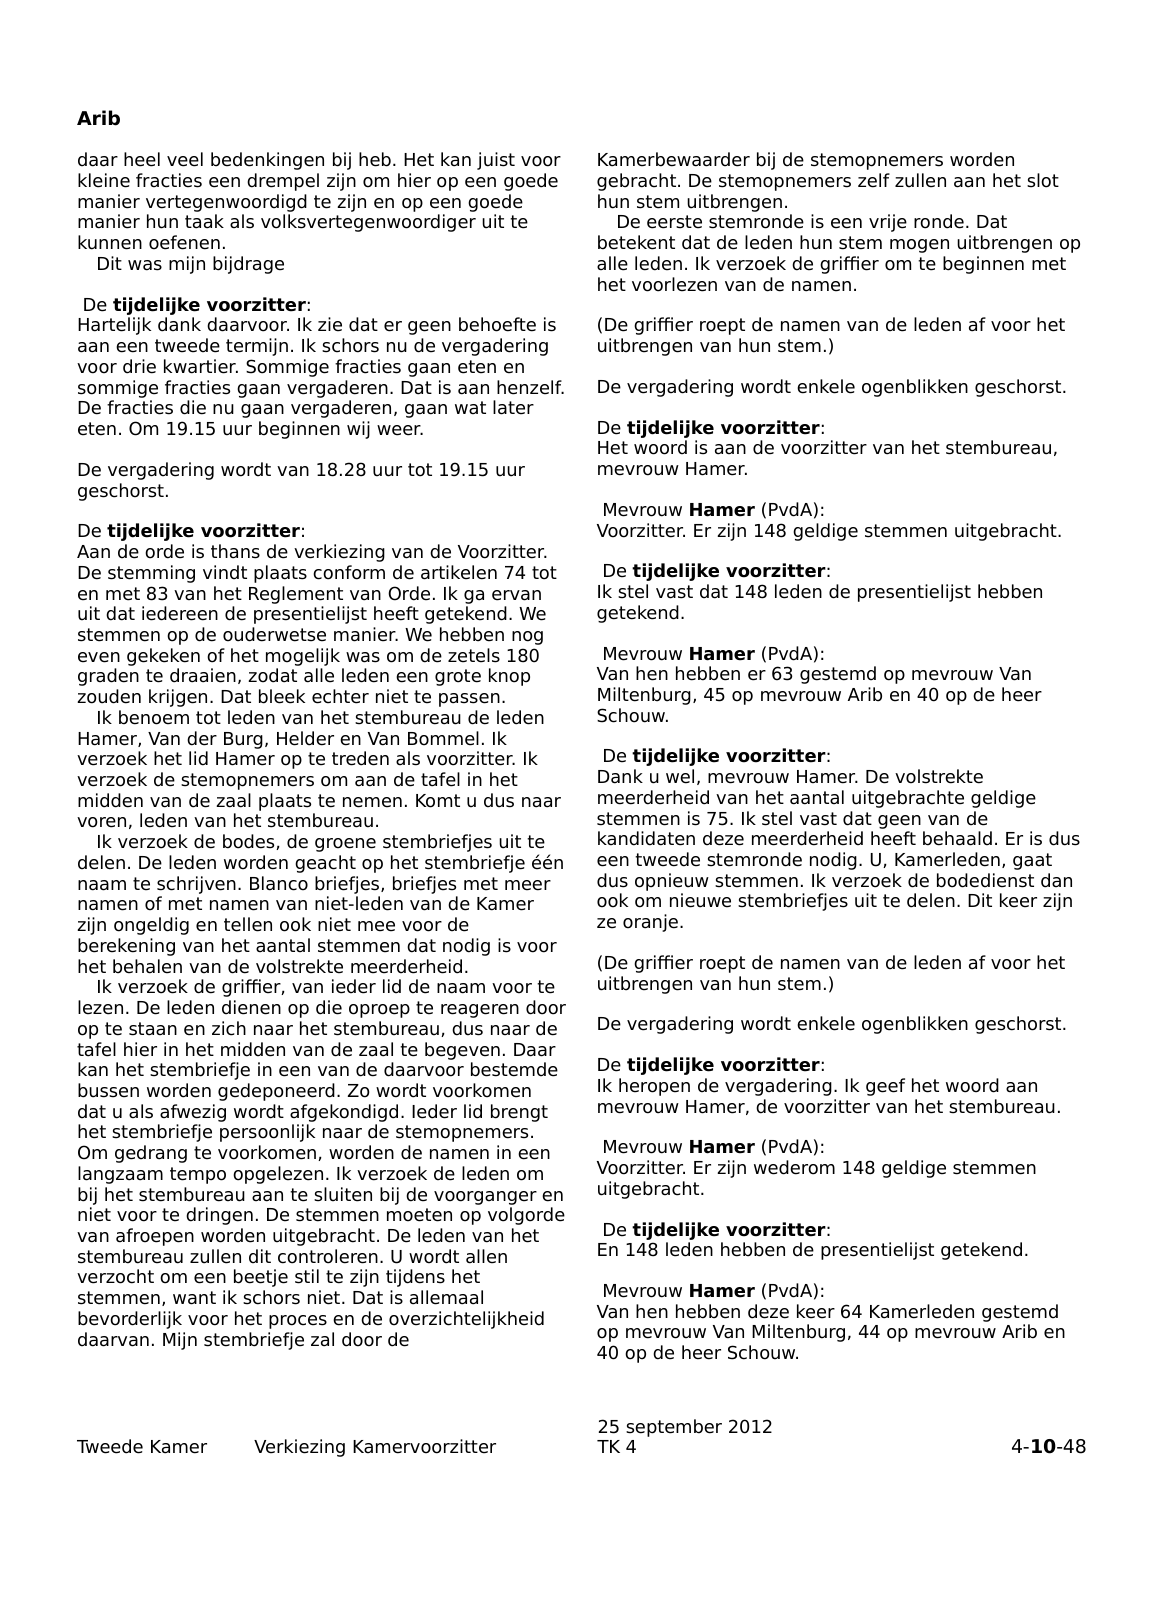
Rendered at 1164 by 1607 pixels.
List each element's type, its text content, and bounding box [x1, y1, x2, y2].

text Van hen hebben er 63 gestemd op mevrouw Van Miltenburg, 45 op mevrouw Arib en 40 op de heer Schouw. [596, 664, 1087, 726]
text Dit was mijn bijdrage [77, 254, 567, 274]
text Ik heropen de vergadering. Ik geef het woord aan mevrouw Hamer, de voorzitter van het stembureau. [596, 1076, 1087, 1117]
text De tijdelijke voorzitter: [596, 1219, 1087, 1240]
text De eerste stemronde is een vrije ronde. Dat betekent dat de leden hun stem mogen uitbrengen op alle leden. Ik verzoek de griffier om te beginnen met het voorlezen van de namen. [596, 212, 1087, 295]
text De vergadering wordt enkele ogenblikken geschorst. [596, 1014, 1087, 1035]
text Mevrouw Hamer (PvdA): [596, 1281, 1087, 1302]
text En 148 leden hebben de presentielijst getekend. [596, 1240, 1087, 1261]
text Mevrouw Hamer (PvdA): [596, 500, 1087, 520]
text Het woord is aan de voorzitter van het stembureau, mevrouw Hamer. [596, 438, 1087, 480]
text Ik verzoek de griffier, van ieder lid de naam voor te lezen. De leden dienen op die oproep te reageren door op te staan en zich naar het stembureau, dus naar de tafel hier in het midden van de zaal te begeven. Daar kan het stembriefje in een van de daarvoor bestemde bussen worden gedeponeerd. Zo wordt voorkomen dat u als afwezig wordt afgekondigd. Ieder lid brengt het stembriefje persoonlijk naar de stemopnemers. Om gedrang te voorkomen, worden de namen in een langzaam tempo opgelezen. Ik verzoek de leden om bij het stembureau aan te sluiten bij de voorganger en niet voor te dringen. De stemmen moeten op volgorde van afroepen worden uitgebracht. De leden van het stembureau zullen dit controleren. U wordt allen verzocht om een beetje stil te zijn tijdens het stemmen, want ik schors niet. Dat is allemaal bevorderlijk voor het proces en de overzichtelijkheid daarvan. Mijn stembriefje zal door de [77, 977, 567, 1350]
text Van hen hebben deze keer 64 Kamerleden gestemd op mevrouw Van Miltenburg, 44 op mevrouw Arib en 40 op de heer Schouw. [596, 1302, 1087, 1364]
text De tijdelijke voorzitter: [596, 746, 1087, 767]
text Ik verzoek de bodes, de groene stembriefjes uit te delen. De leden worden geacht op het stembriefje één naam te schrijven. Blanco briefjes, briefjes met meer namen of met namen van niet-leden van de Kamer zijn ongeldig en tellen ook niet mee voor de berekening van het aantal stemmen dat nodig is voor het behalen van de volstrekte meerderheid. [77, 832, 567, 977]
text De tijdelijke voorzitter: [596, 1055, 1087, 1076]
text De tijdelijke voorzitter: [596, 417, 1087, 438]
text Mevrouw Hamer (PvdA): [596, 643, 1087, 664]
text Ik benoem tot leden van het stembureau de leden Hamer, Van der Burg, Helder en Van Bommel. Ik verzoek het lid Hamer op te treden als voorzitter. Ik verzoek de stemopnemers om aan de tafel in het midden van de zaal plaats te nemen. Komt u dus naar voren, leden van het stembureau. [77, 708, 567, 832]
text Mevrouw Hamer (PvdA): [596, 1137, 1087, 1158]
text Aan de orde is thans de verkiezing van de Voorzitter. De stemming vindt plaats conform de artikelen 74 tot en met 83 van het Reglement van Orde. Ik ga ervan uit dat iedereen de presentielijst heeft getekend. We stemmen op de ouderwetse manier. We hebben nog even gekeken of het mogelijk was om de zetels 180 graden te draaien, zodat alle leden een grote knop zouden krijgen. Dat bleek echter niet te passen. [77, 542, 567, 708]
text Voorzitter. Er zijn 148 geldige stemmen uitgebracht. [596, 520, 1087, 541]
text De vergadering wordt enkele ogenblikken geschorst. [596, 377, 1087, 397]
text De tijdelijke voorzitter: [77, 294, 567, 315]
text daar heel veel bedenkingen bij heb. Het kan juist voor kleine fracties een drempel zijn om hier op een goede manier vertegenwoordigd te zijn en op een goede manier hun taak als volksvertegenwoordiger uit te kunnen oefenen. [77, 150, 567, 254]
text (De griffier roept de namen van de leden af voor het uitbrengen van hun stem.) [596, 315, 1087, 357]
text Ik stel vast dat 148 leden de presentielijst hebben getekend. [596, 582, 1087, 623]
text Kamerbewaarder bij de stemopnemers worden gebracht. De stemopnemers zelf zullen aan het slot hun stem uitbrengen. [596, 150, 1087, 212]
text Dank u wel, mevrouw Hamer. De volstrekte meerderheid van het aantal uitgebrachte geldige stemmen is 75. Ik stel vast dat geen van de kandidaten deze meerderheid heeft behaald. Er is dus een tweede stemronde nodig. U, Kamerleden, gaat dus opnieuw stemmen. Ik verzoek de bodedienst dan ook om nieuwe stembriefjes uit te delen. Dit keer zijn ze oranje. [596, 767, 1087, 933]
text (De griffier roept de namen van de leden af voor het uitbrengen van hun stem.) [596, 953, 1087, 994]
text Voorzitter. Er zijn wederom 148 geldige stemmen uitgebracht. [596, 1158, 1087, 1199]
text De tijdelijke voorzitter: [77, 521, 567, 542]
text De tijdelijke voorzitter: [596, 561, 1087, 582]
text Hartelijk dank daarvoor. Ik zie dat er geen behoefte is aan een tweede termijn. Ik schors nu de vergadering voor drie kwartier. Sommige fracties gaan eten en sommige fracties gaan vergaderen. Dat is aan henzelf. De fracties die nu gaan vergaderen, gaan wat later eten. Om 19.15 uur beginnen wij weer. [77, 315, 567, 440]
text De vergadering wordt van 18.28 uur tot 19.15 uur geschorst. [77, 460, 567, 501]
